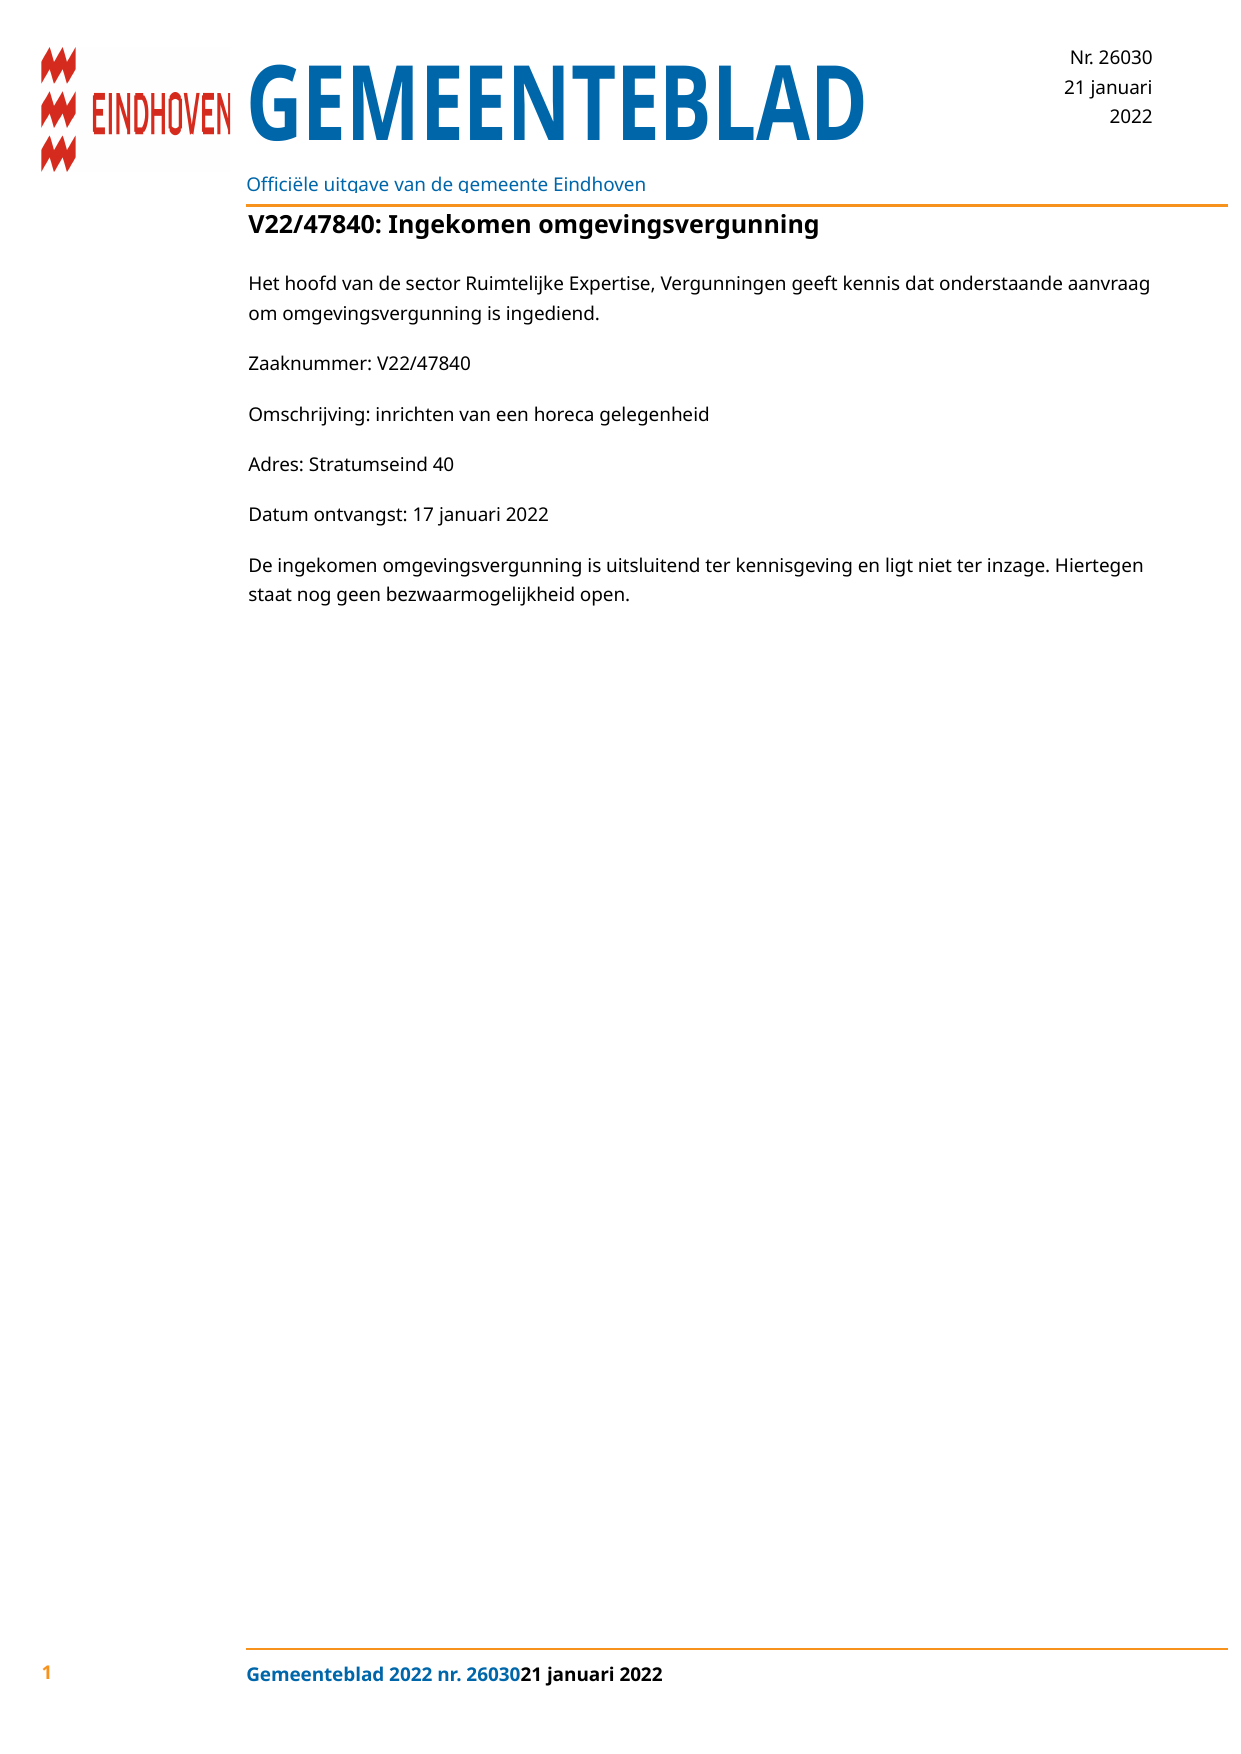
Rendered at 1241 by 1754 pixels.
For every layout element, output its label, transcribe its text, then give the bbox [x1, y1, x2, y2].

text Zaaknummer: V22/47840 [248, 350, 1152, 376]
picture [41, 47, 231, 172]
text Het hoofd van de sector Ruimtelijke Expertise, Vergunningen geeft kennis dat onderstaande aanvraag om omgevingsvergunning is ingediend. [248, 270, 1152, 326]
text De ingekomen omgevingsvergunning is uitsluitend ter kennisgeving en ligt niet ter inzage. Hiertegen staat nog geen bezwaarmogelijkheid open. [248, 552, 1152, 607]
text Adres: Stratumseind 40 [248, 451, 1152, 477]
text Datum ontvangst: 17 januari 2022 [248, 502, 1152, 527]
text Omschrijving: inrichten van een horeca gelegenheid [248, 401, 1152, 426]
text V22/47840: Ingekomen omgevingsvergunning [248, 207, 1152, 241]
